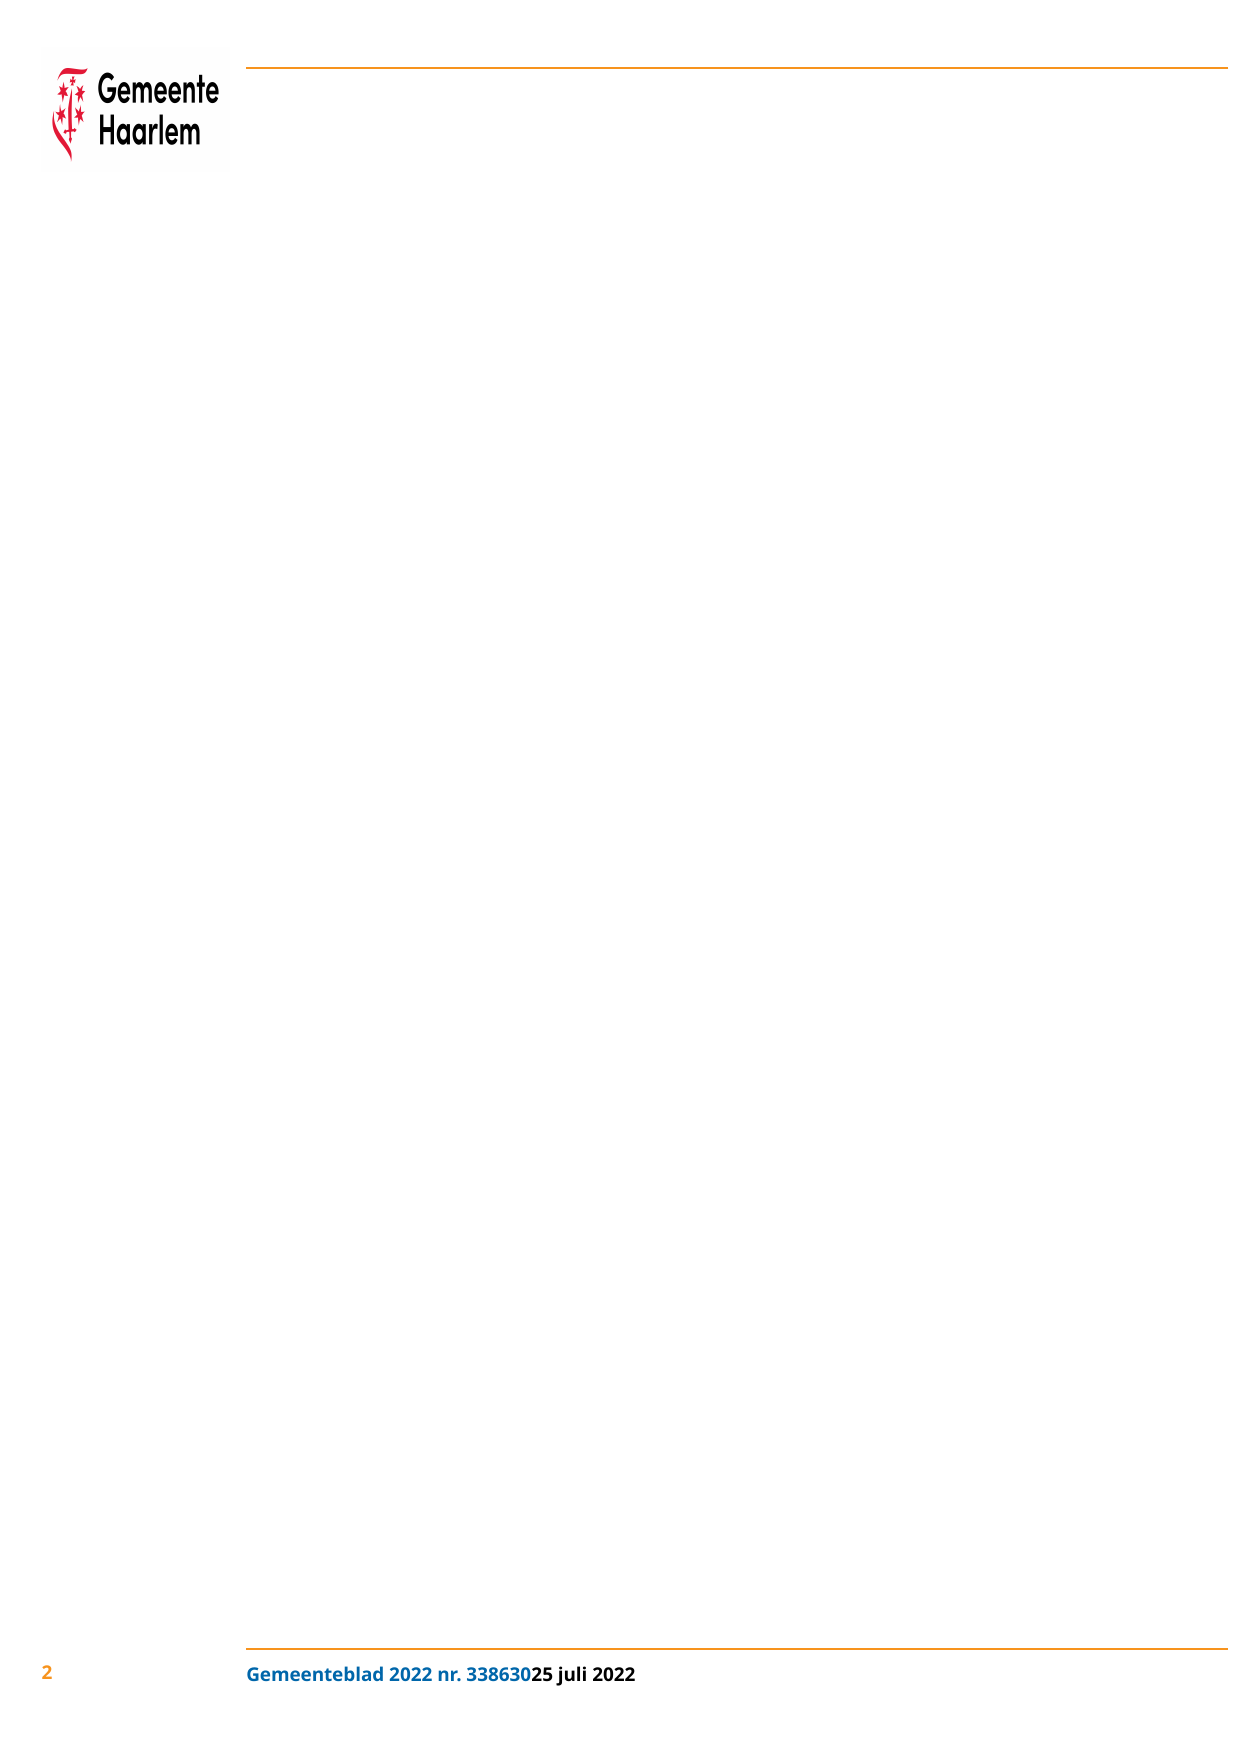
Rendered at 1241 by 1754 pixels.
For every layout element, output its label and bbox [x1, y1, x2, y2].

picture [41, 47, 231, 172]
